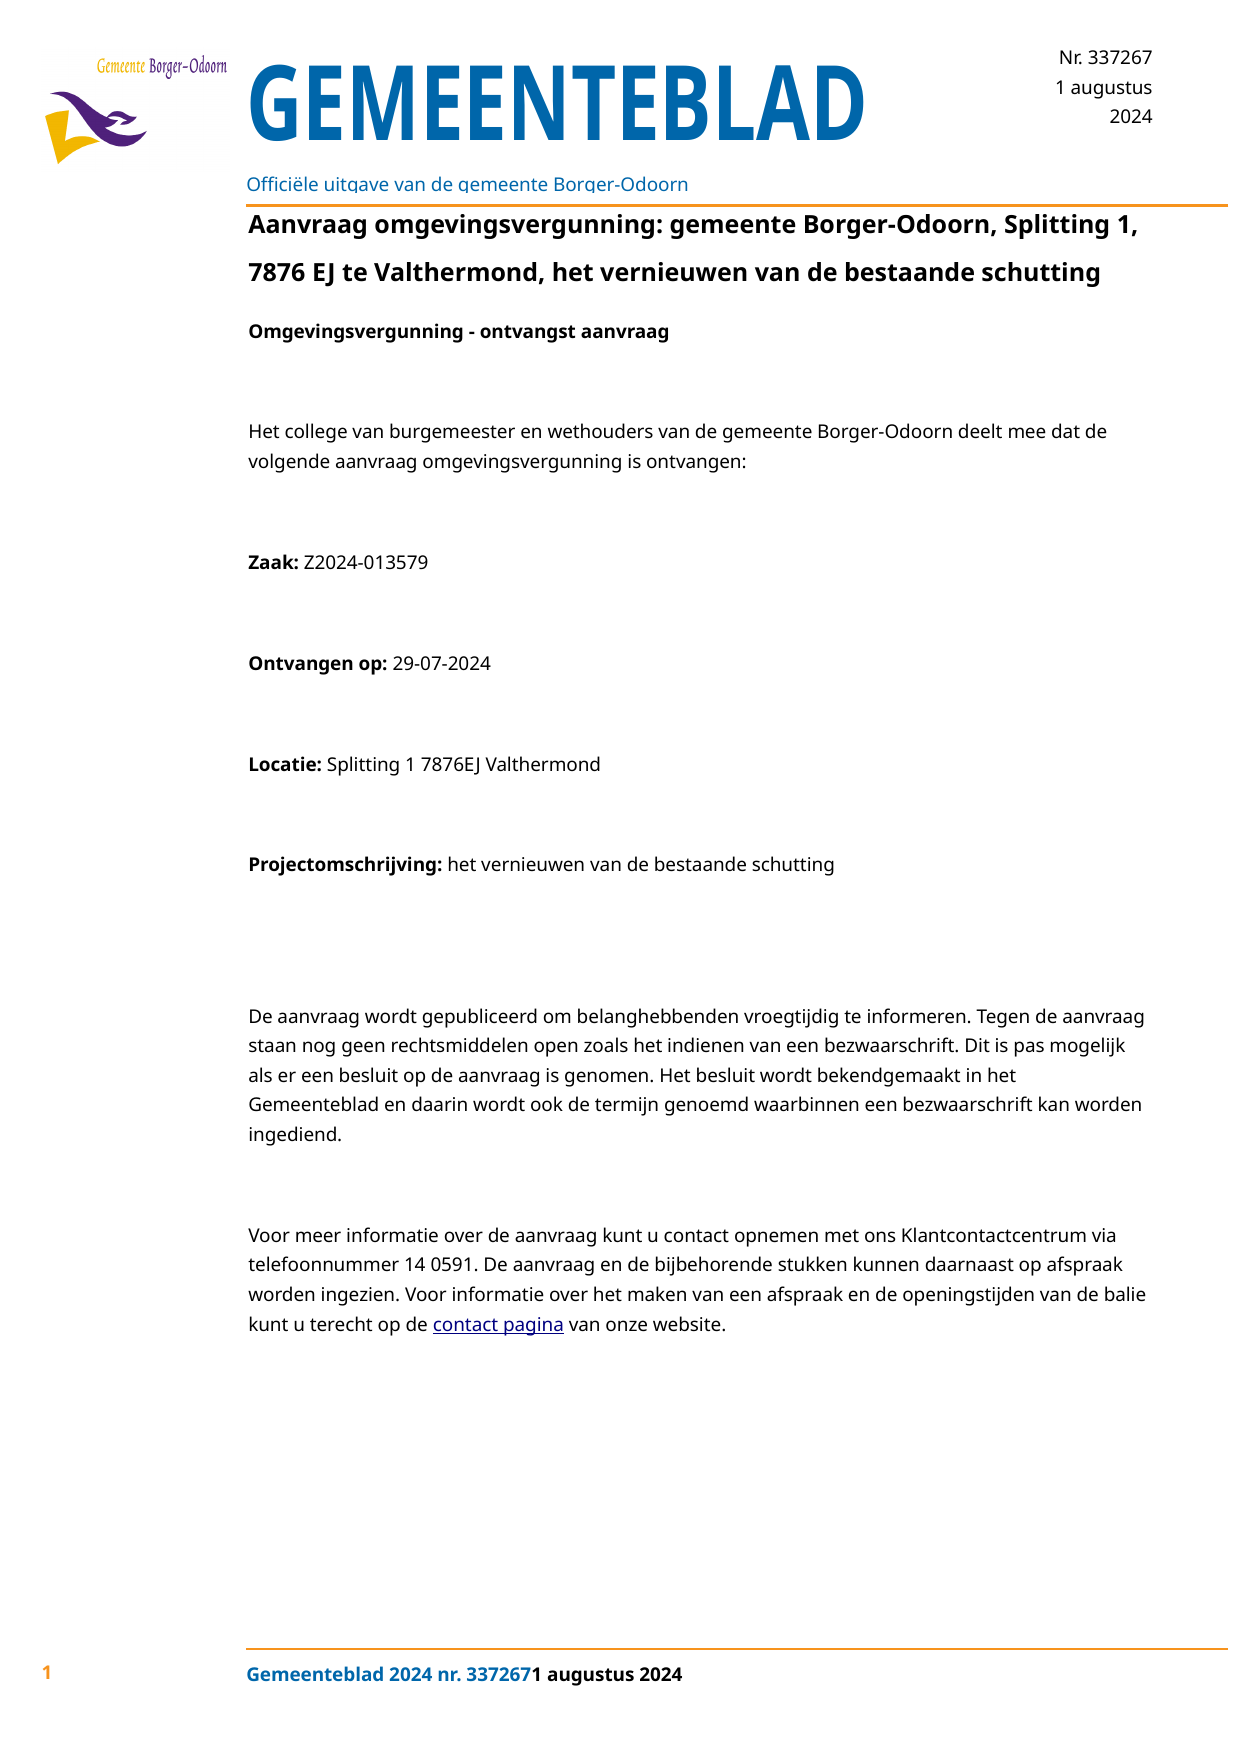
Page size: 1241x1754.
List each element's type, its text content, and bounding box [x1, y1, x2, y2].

text Ontvangen op: 29-07-2024 [248, 650, 1152, 676]
text Omgevingsvergunning - ontvangst aanvraag [248, 318, 1152, 344]
text De aanvraag wordt gepubliceerd om belanghebbenden vroegtijdig te informeren. Tegen de aanvraag staan nog geen rechtsmiddelen open zoals het indienen van een bezwaarschrift. Dit is pas mogelijk als er een besluit op de aanvraag is genomen. Het besluit wordt bekendgemaakt in het Gemeenteblad en daarin wordt ook de termijn genoemd waarbinnen een bezwaarschrift kan worden ingediend. [248, 1003, 1152, 1147]
text Voor meer informatie over de aanvraag kunt u contact opnemen met ons Klantcontactcentrum via telefoonnummer 14 0591. De aanvraag en de bijbehorende stukken kunnen daarnaast op afspraak worden ingezien. Voor informatie over het maken van een afspraak en de openingstijden van de balie kunt u terecht op de contact pagina van onze website. [248, 1222, 1152, 1337]
text Locatie: Splitting 1 7876EJ Valthermond [248, 751, 1152, 777]
text Projectomschrijving: het vernieuwen van de bestaande schutting [248, 852, 1152, 877]
text Het college van burgemeester en wethouders van de gemeente Borger-Odoorn deelt mee dat de volgende aanvraag omgevingsvergunning is ontvangen: [248, 419, 1152, 474]
text Zaak: Z2024-013579 [248, 549, 1152, 575]
picture [41, 47, 231, 172]
text Aanvraag omgevingsvergunning: gemeente Borger-Odoorn, Splitting 1, 7876 EJ te Valthermond, het vernieuwen van de bestaande schutting [248, 207, 1152, 288]
